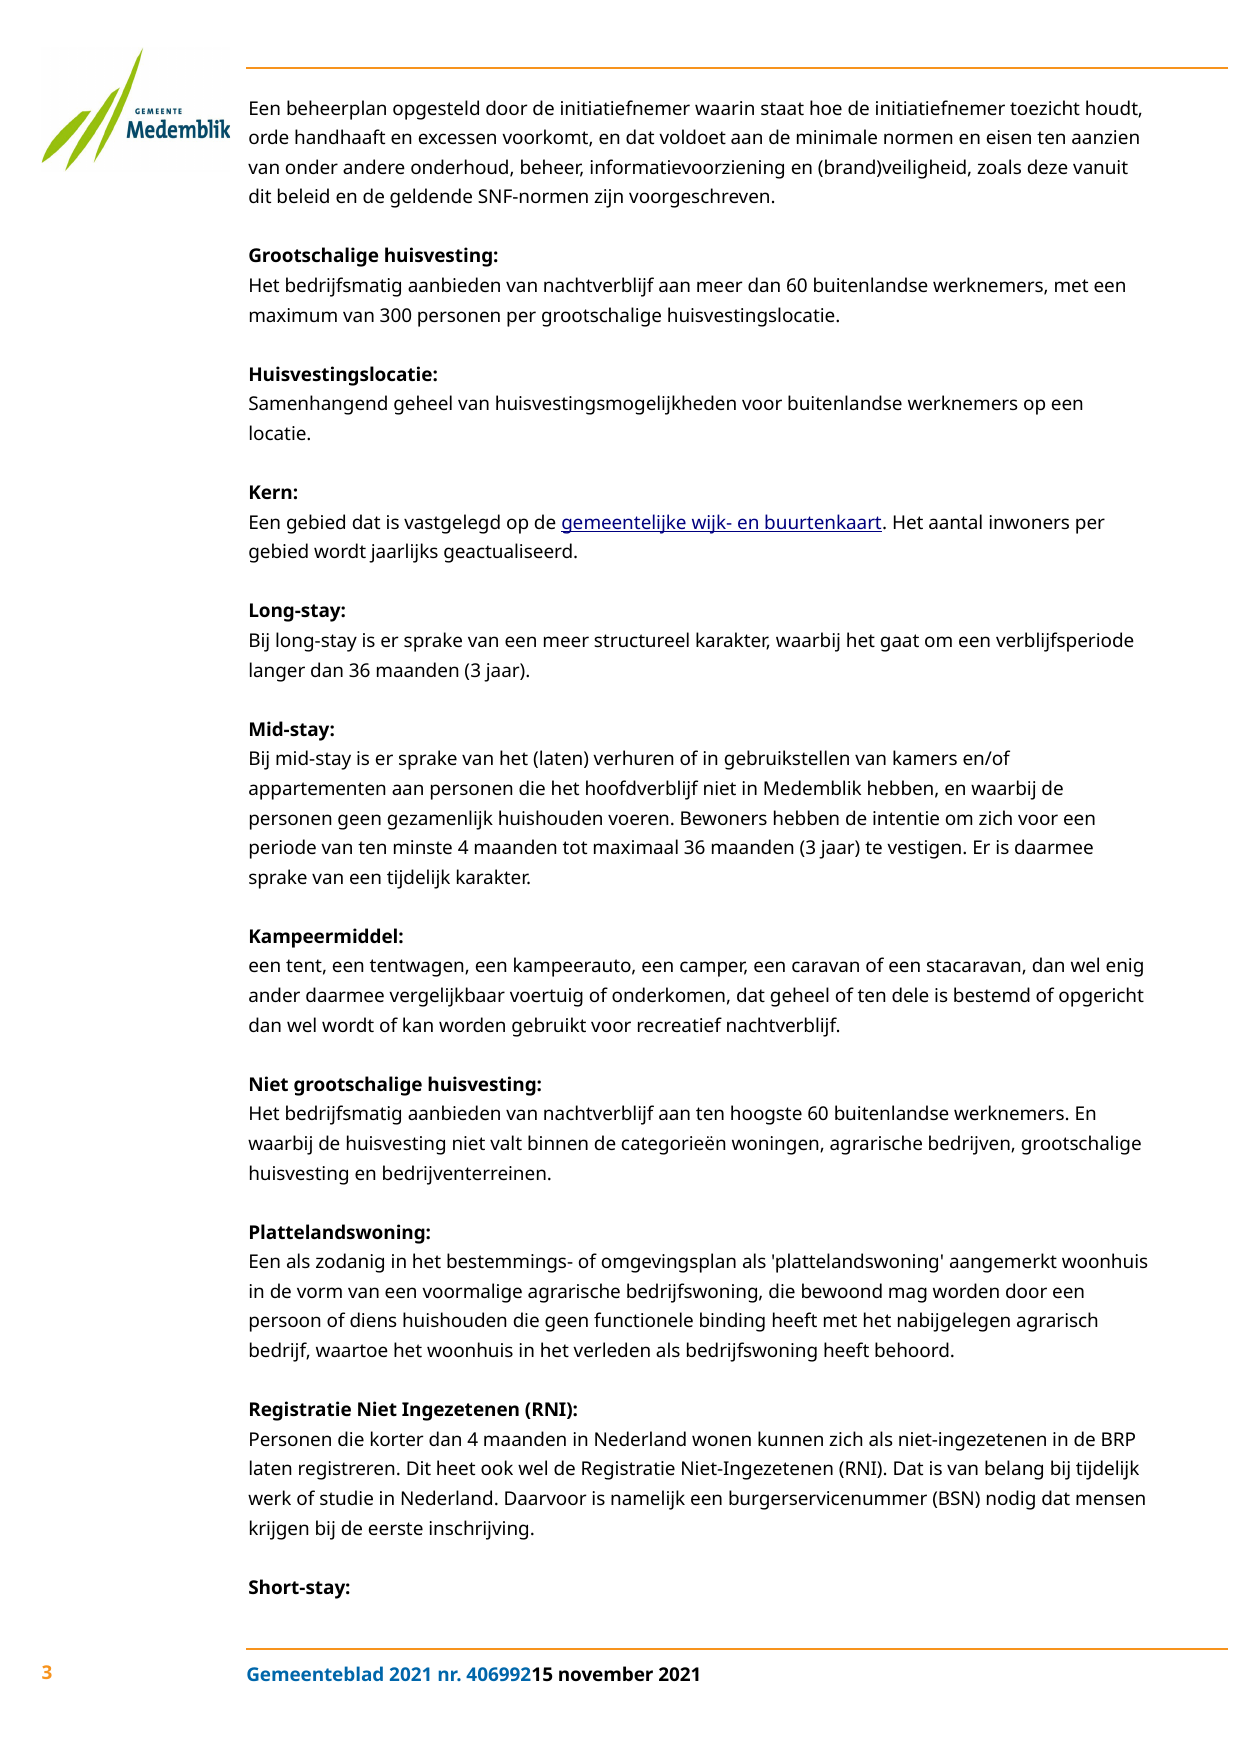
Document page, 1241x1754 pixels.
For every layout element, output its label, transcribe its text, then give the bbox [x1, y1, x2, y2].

text Kampeermiddel: [248, 923, 1152, 949]
text Long-stay: [248, 598, 1152, 623]
text Mid-stay: [248, 716, 1152, 742]
text Plattelandswoning: [248, 1219, 1152, 1245]
text Kern: [248, 479, 1152, 505]
text Short-stay: [248, 1574, 1152, 1600]
text Personen die korter dan 4 maanden in Nederland wonen kunnen zich als niet-ingezetenen in de BRP laten registreren. Dit heet ook wel de Registratie Niet-Ingezetenen (RNI). Dat is van belang bij tijdelijk werk of studie in Nederland. Daarvoor is namelijk een burgerservicenummer (BSN) nodig dat mensen krijgen bij de eerste inschrijving. [248, 1426, 1152, 1541]
text Een gebied dat is vastgelegd op de gemeentelijke wijk- en buurtenkaart. Het aantal inwoners per gebied wordt jaarlijks geactualiseerd. [248, 509, 1152, 564]
text Registratie Niet Ingezetenen (RNI): [248, 1396, 1152, 1422]
text Een als zodanig in het bestemmings- of omgevingsplan als 'plattelandswoning' aangemerkt woonhuis in de vorm van een voormalige agrarische bedrijfswoning, die bewoond mag worden door een persoon of diens huishouden die geen functionele binding heeft met het nabijgelegen agrarisch bedrijf, waartoe het woonhuis in het verleden als bedrijfswoning heeft behoord. [248, 1248, 1152, 1363]
text Het bedrijfsmatig aanbieden van nachtverblijf aan ten hoogste 60 buitenlandse werknemers. En waarbij de huisvesting niet valt binnen de categorieën woningen, agrarische bedrijven, grootschalige huisvesting en bedrijventerreinen. [248, 1101, 1152, 1186]
text Een beheerplan opgesteld door de initiatiefnemer waarin staat hoe de initiatiefnemer toezicht houdt, orde handhaaft en excessen voorkomt, en dat voldoet aan de minimale normen en eisen ten aanzien van onder andere onderhoud, beheer, informatievoorziening en (brand)veiligheid, zoals deze vanuit dit beleid en de geldende SNF-normen zijn voorgeschreven. [248, 95, 1152, 209]
text Grootschalige huisvesting: [248, 243, 1152, 268]
text Samenhangend geheel van huisvestingsmogelijkheden voor buitenlandse werknemers op een locatie. [248, 391, 1152, 446]
text een tent, een tentwagen, een kampeerauto, een camper, een caravan of een stacaravan, dan wel enig ander daarmee vergelijkbaar voertuig of onderkomen, dat geheel of ten dele is bestemd of opgericht dan wel wordt of kan worden gebruikt voor recreatief nachtverblijf. [248, 953, 1152, 1038]
text Niet grootschalige huisvesting: [248, 1071, 1152, 1097]
text Huisvestingslocatie: [248, 361, 1152, 387]
picture [41, 47, 231, 172]
text Bij mid-stay is er sprake van het (laten) verhuren of in gebruikstellen van kamers en/of appartementen aan personen die het hoofdverblijf niet in Medemblik hebben, en waarbij de personen geen gezamenlijk huishouden voeren. Bewoners hebben de intentie om zich voor een periode van ten minste 4 maanden tot maximaal 36 maanden (3 jaar) te vestigen. Er is daarmee sprake van een tijdelijk karakter. [248, 746, 1152, 890]
text Bij long-stay is er sprake van een meer structureel karakter, waarbij het gaat om een verblijfsperiode langer dan 36 maanden (3 jaar). [248, 627, 1152, 683]
text Het bedrijfsmatig aanbieden van nachtverblijf aan meer dan 60 buitenlandse werknemers, met een maximum van 300 personen per grootschalige huisvestingslocatie. [248, 272, 1152, 328]
